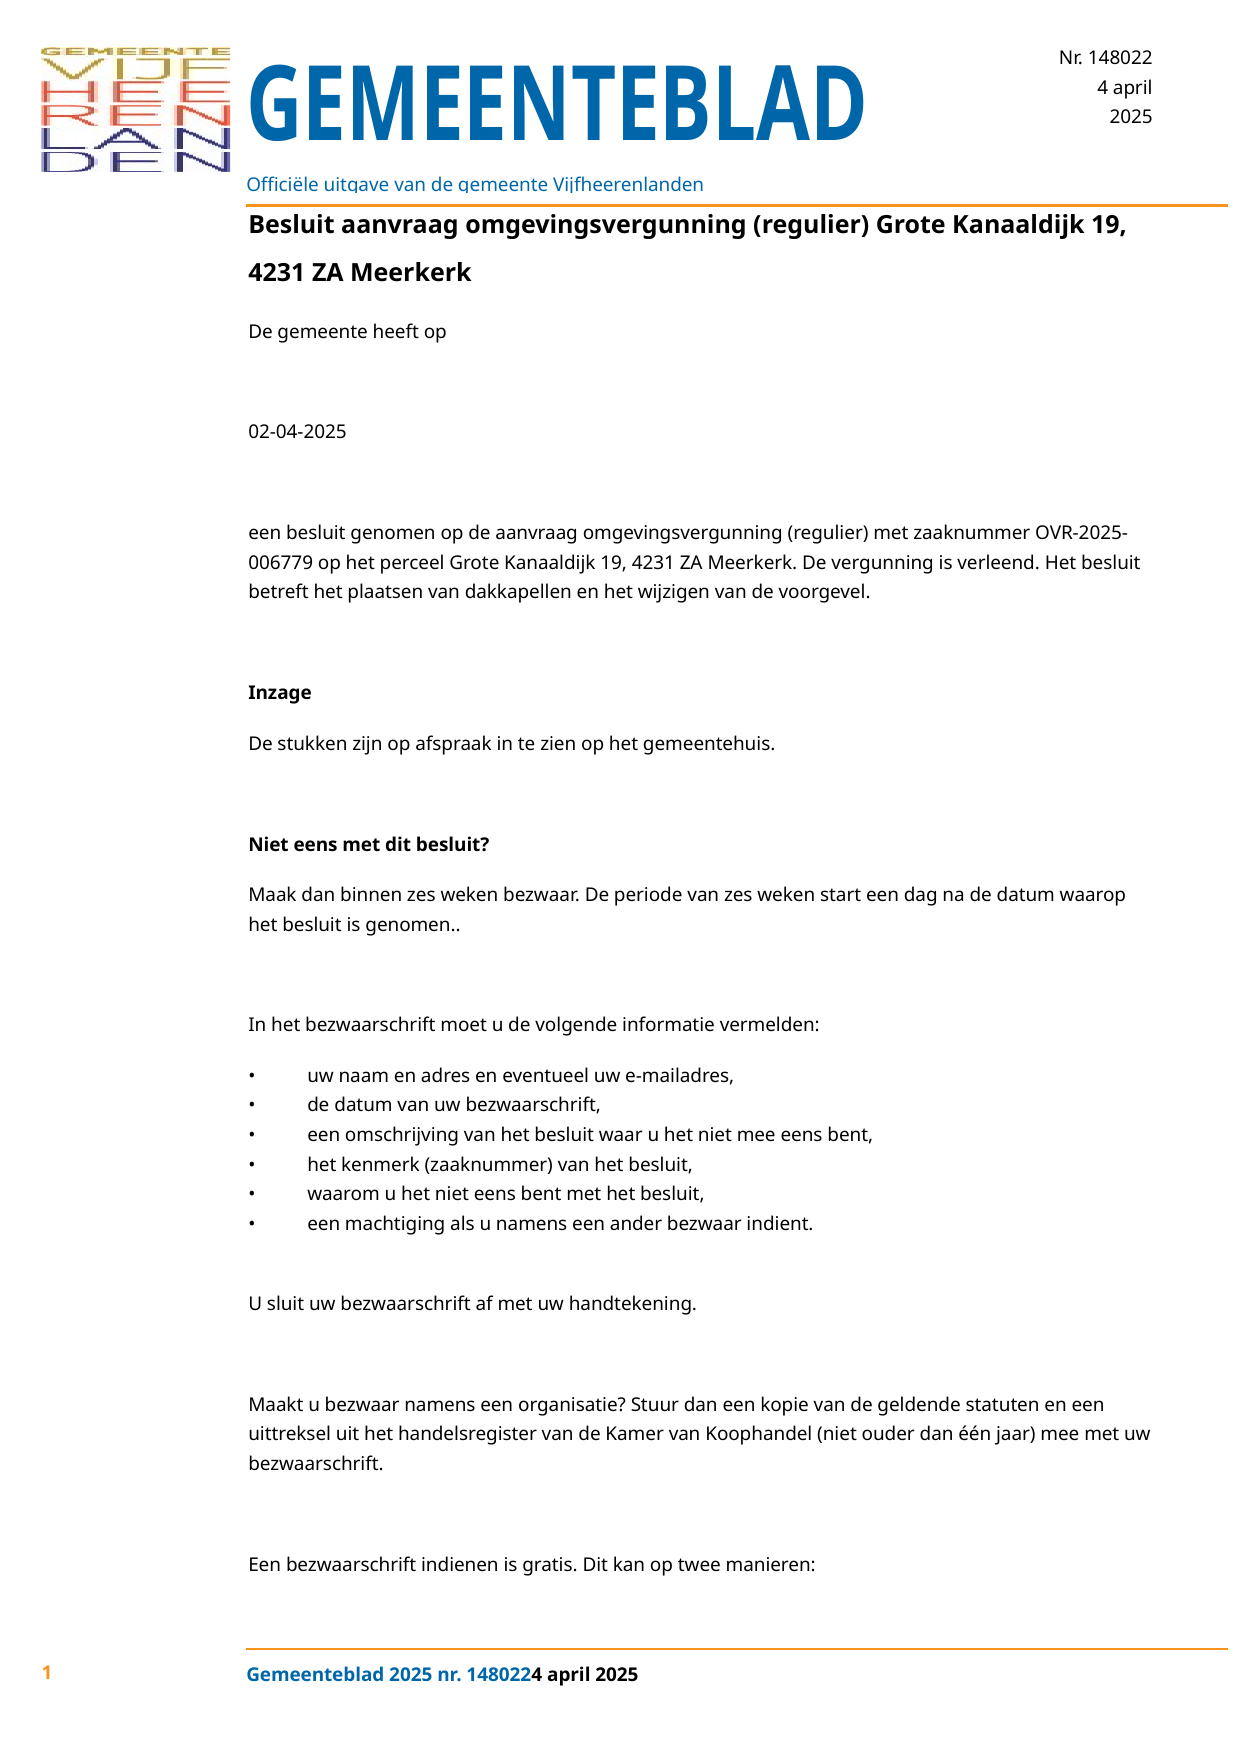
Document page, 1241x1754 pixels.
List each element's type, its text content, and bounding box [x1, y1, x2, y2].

list uw naam en adres en eventueel uw e-mailadres, [248, 1062, 1152, 1088]
text Inzage [248, 679, 1152, 705]
list een omschrijving van het besluit waar u het niet mee eens bent, [248, 1121, 1152, 1147]
text Niet eens met dit besluit? [248, 831, 1152, 857]
text Besluit aanvraag omgevingsvergunning (regulier) Grote Kanaaldijk 19, 4231 ZA Meerkerk [248, 207, 1152, 288]
text De gemeente heeft op [248, 318, 1152, 344]
list een machtiging als u namens een ander bezwaar indient. [248, 1210, 1152, 1236]
list waarom u het niet eens bent met het besluit, [248, 1180, 1152, 1206]
list het kenmerk (zaaknummer) van het besluit, [248, 1151, 1152, 1177]
picture [41, 47, 231, 172]
text Een bezwaarschrift indienen is gratis. Dit kan op twee manieren: [248, 1551, 1152, 1577]
text U sluit uw bezwaarschrift af met uw handtekening. [248, 1290, 1152, 1316]
text Maak dan binnen zes weken bezwaar. De periode van zes weken start een dag na de datum waarop het besluit is genomen.. [248, 881, 1152, 937]
text De stukken zijn op afspraak in te zien op het gemeentehuis. [248, 730, 1152, 756]
text 02-04-2025 [248, 419, 1152, 444]
text Maakt u bezwaar namens een organisatie? Stuur dan een kopie van de geldende statuten en een uittreksel uit het handelsregister van de Kamer van Koophandel (niet ouder dan één jaar) mee met uw bezwaarschrift. [248, 1391, 1152, 1476]
text In het bezwaarschrift moet u de volgende informatie vermelden: [248, 1012, 1152, 1037]
text een besluit genomen op de aanvraag omgevingsvergunning (regulier) met zaaknummer OVR-2025-006779 op het perceel Grote Kanaaldijk 19, 4231 ZA Meerkerk. De vergunning is verleend. Het besluit betreft het plaatsen van dakkapellen en het wijzigen van de voorgevel. [248, 519, 1152, 604]
list de datum van uw bezwaarschrift, [248, 1092, 1152, 1117]
